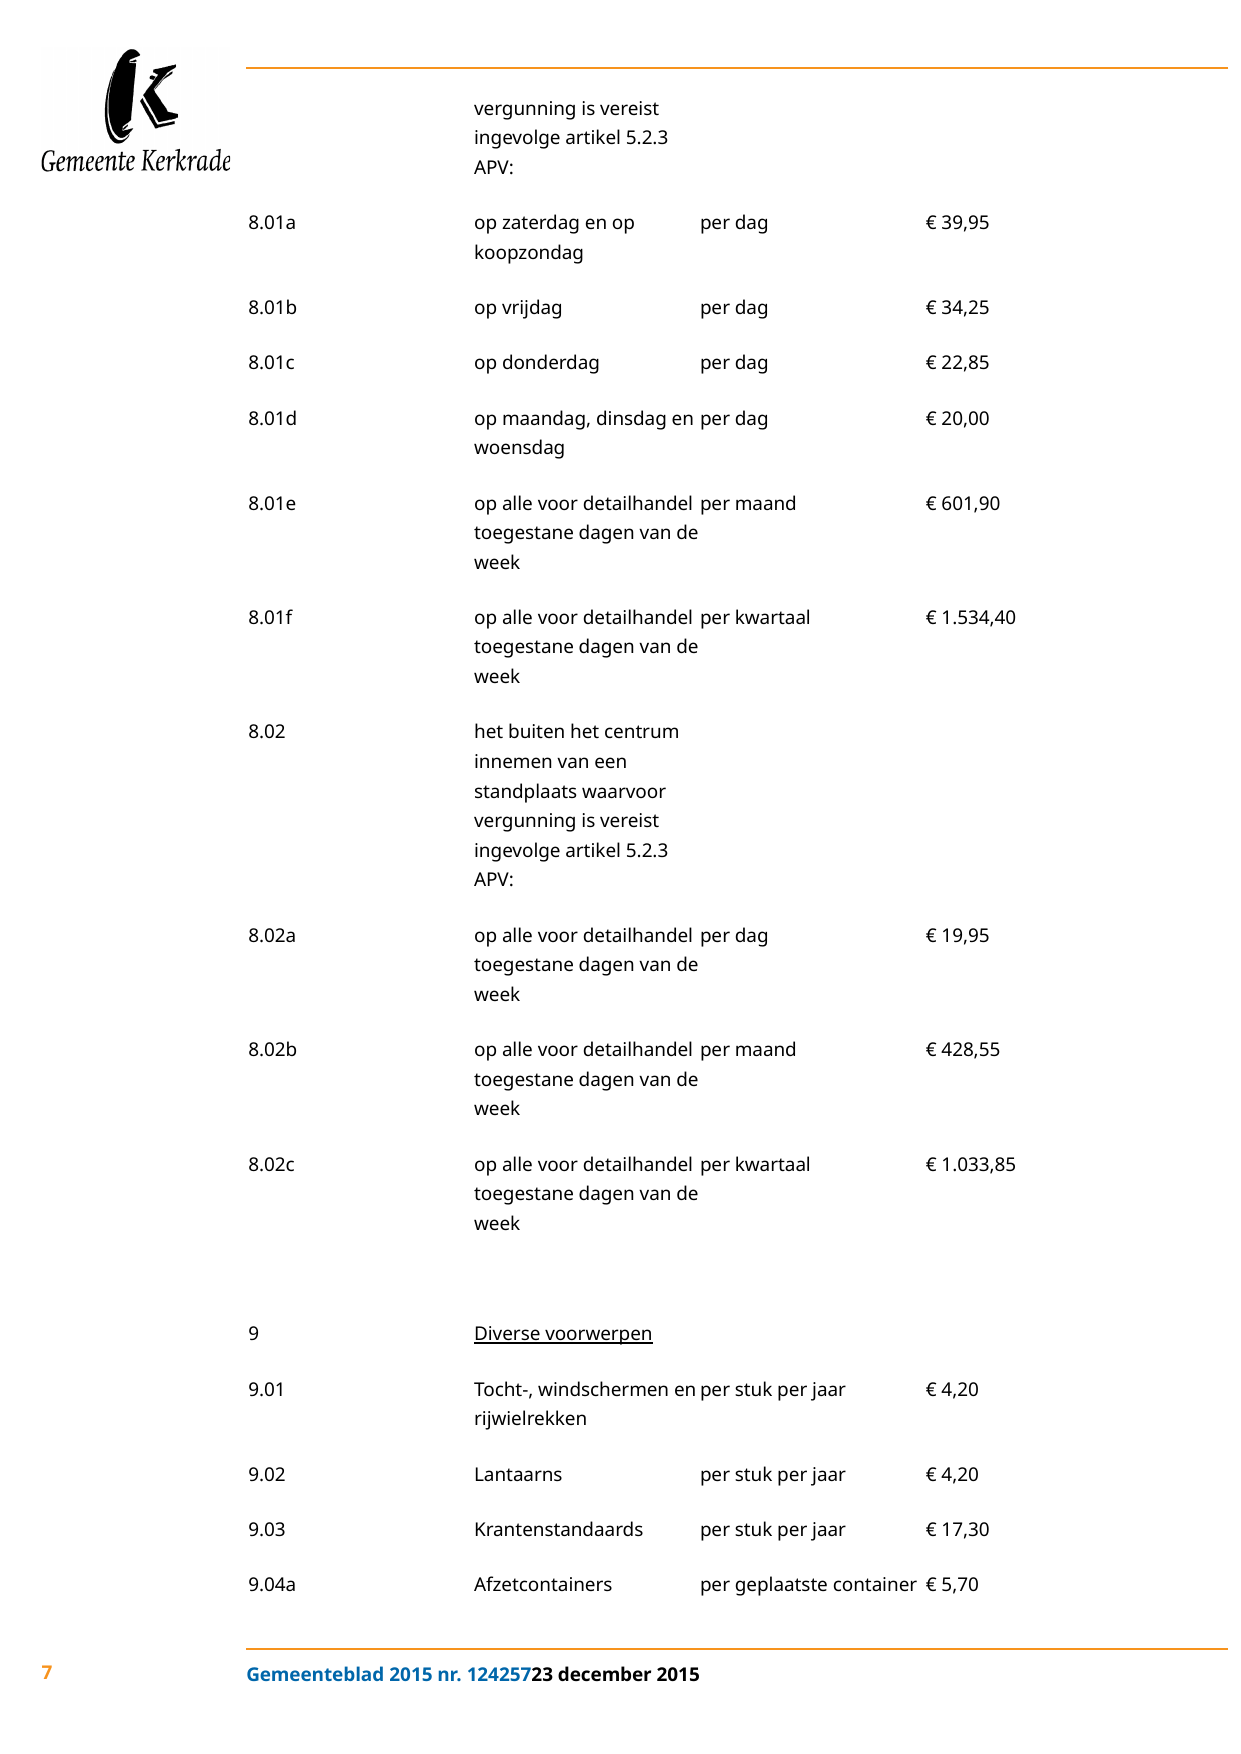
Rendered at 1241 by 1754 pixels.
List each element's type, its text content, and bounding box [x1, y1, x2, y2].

table_cell [926, 95, 1152, 180]
table_cell op vrijdag [474, 265, 700, 320]
table_cell op alle voor detailhandel toegestane dagen van de week [474, 575, 700, 689]
table_cell per maand [700, 460, 926, 574]
table_cell [700, 1236, 926, 1291]
table_cell op alle voor detailhandel toegestane dagen van de week [474, 892, 700, 1007]
table_cell per stuk per jaar [700, 1487, 926, 1542]
table_cell Diverse voorwerpen [474, 1291, 700, 1346]
table_cell € 17,30 [926, 1487, 1152, 1542]
table_cell € 428,55 [926, 1007, 1152, 1121]
table_cell € 5,70 [926, 1542, 1152, 1597]
table_cell € 39,95 [926, 180, 1152, 264]
table_cell 8.01f [248, 575, 474, 689]
picture [41, 47, 231, 172]
table_cell [700, 95, 926, 180]
table_cell 9.02 [248, 1431, 474, 1487]
table_cell € 19,95 [926, 892, 1152, 1007]
table_cell op alle voor detailhandel toegestane dagen van de week [474, 460, 700, 574]
table_cell Afzetcontainers [474, 1542, 700, 1597]
table_cell € 4,20 [926, 1431, 1152, 1487]
table_cell € 20,00 [926, 375, 1152, 460]
table_cell per dag [700, 180, 926, 264]
table_cell € 1.033,85 [926, 1121, 1152, 1236]
table_cell vergunning is vereist ingevolge artikel 5.2.3 APV: [474, 95, 700, 180]
table_cell [926, 1291, 1152, 1346]
table_cell per kwartaal [700, 575, 926, 689]
table_cell 8.01c [248, 320, 474, 375]
table_cell € 4,20 [926, 1346, 1152, 1431]
table_cell € 34,25 [926, 265, 1152, 320]
table_cell per geplaatste container [700, 1542, 926, 1597]
table_cell € 22,85 [926, 320, 1152, 375]
table_cell [700, 689, 926, 892]
table_cell [926, 689, 1152, 892]
table_cell 8.02b [248, 1007, 474, 1121]
table_cell 8.01d [248, 375, 474, 460]
table_cell op alle voor detailhandel toegestane dagen van de week [474, 1007, 700, 1121]
table_cell op donderdag [474, 320, 700, 375]
table_cell 8.02 [248, 689, 474, 892]
table_cell per stuk per jaar [700, 1346, 926, 1431]
table_cell [926, 1236, 1152, 1291]
table_cell per dag [700, 320, 926, 375]
table_cell per stuk per jaar [700, 1431, 926, 1487]
table_cell € 1.534,40 [926, 575, 1152, 689]
table_cell per dag [700, 892, 926, 1007]
table_cell Krantenstandaards [474, 1487, 700, 1542]
table_cell per dag [700, 265, 926, 320]
table_cell per maand [700, 1007, 926, 1121]
table_cell [248, 1236, 474, 1291]
table_cell 8.01b [248, 265, 474, 320]
table_cell 9 [248, 1291, 474, 1346]
table_cell [248, 95, 474, 180]
table_cell € 601,90 [926, 460, 1152, 574]
table_cell op alle voor detailhandel toegestane dagen van de week [474, 1121, 700, 1236]
table_cell 9.04a [248, 1542, 474, 1597]
table_cell 8.02a [248, 892, 474, 1007]
table_cell 8.01a [248, 180, 474, 264]
table_cell [474, 1236, 700, 1291]
table_cell [700, 1291, 926, 1346]
table_cell per kwartaal [700, 1121, 926, 1236]
table_cell het buiten het centrum innemen van een standplaats waarvoor vergunning is vereist ingevolge artikel 5.2.3 APV: [474, 689, 700, 892]
table_cell 8.01e [248, 460, 474, 574]
table_cell per dag [700, 375, 926, 460]
table_cell 8.02c [248, 1121, 474, 1236]
table_cell op maandag, dinsdag en woensdag [474, 375, 700, 460]
table_cell Lantaarns [474, 1431, 700, 1487]
table_cell 9.03 [248, 1487, 474, 1542]
table_cell op zaterdag en op koopzondag [474, 180, 700, 264]
table_cell 9.01 [248, 1346, 474, 1431]
table_cell Tocht-, windschermen en rijwielrekken [474, 1346, 700, 1431]
